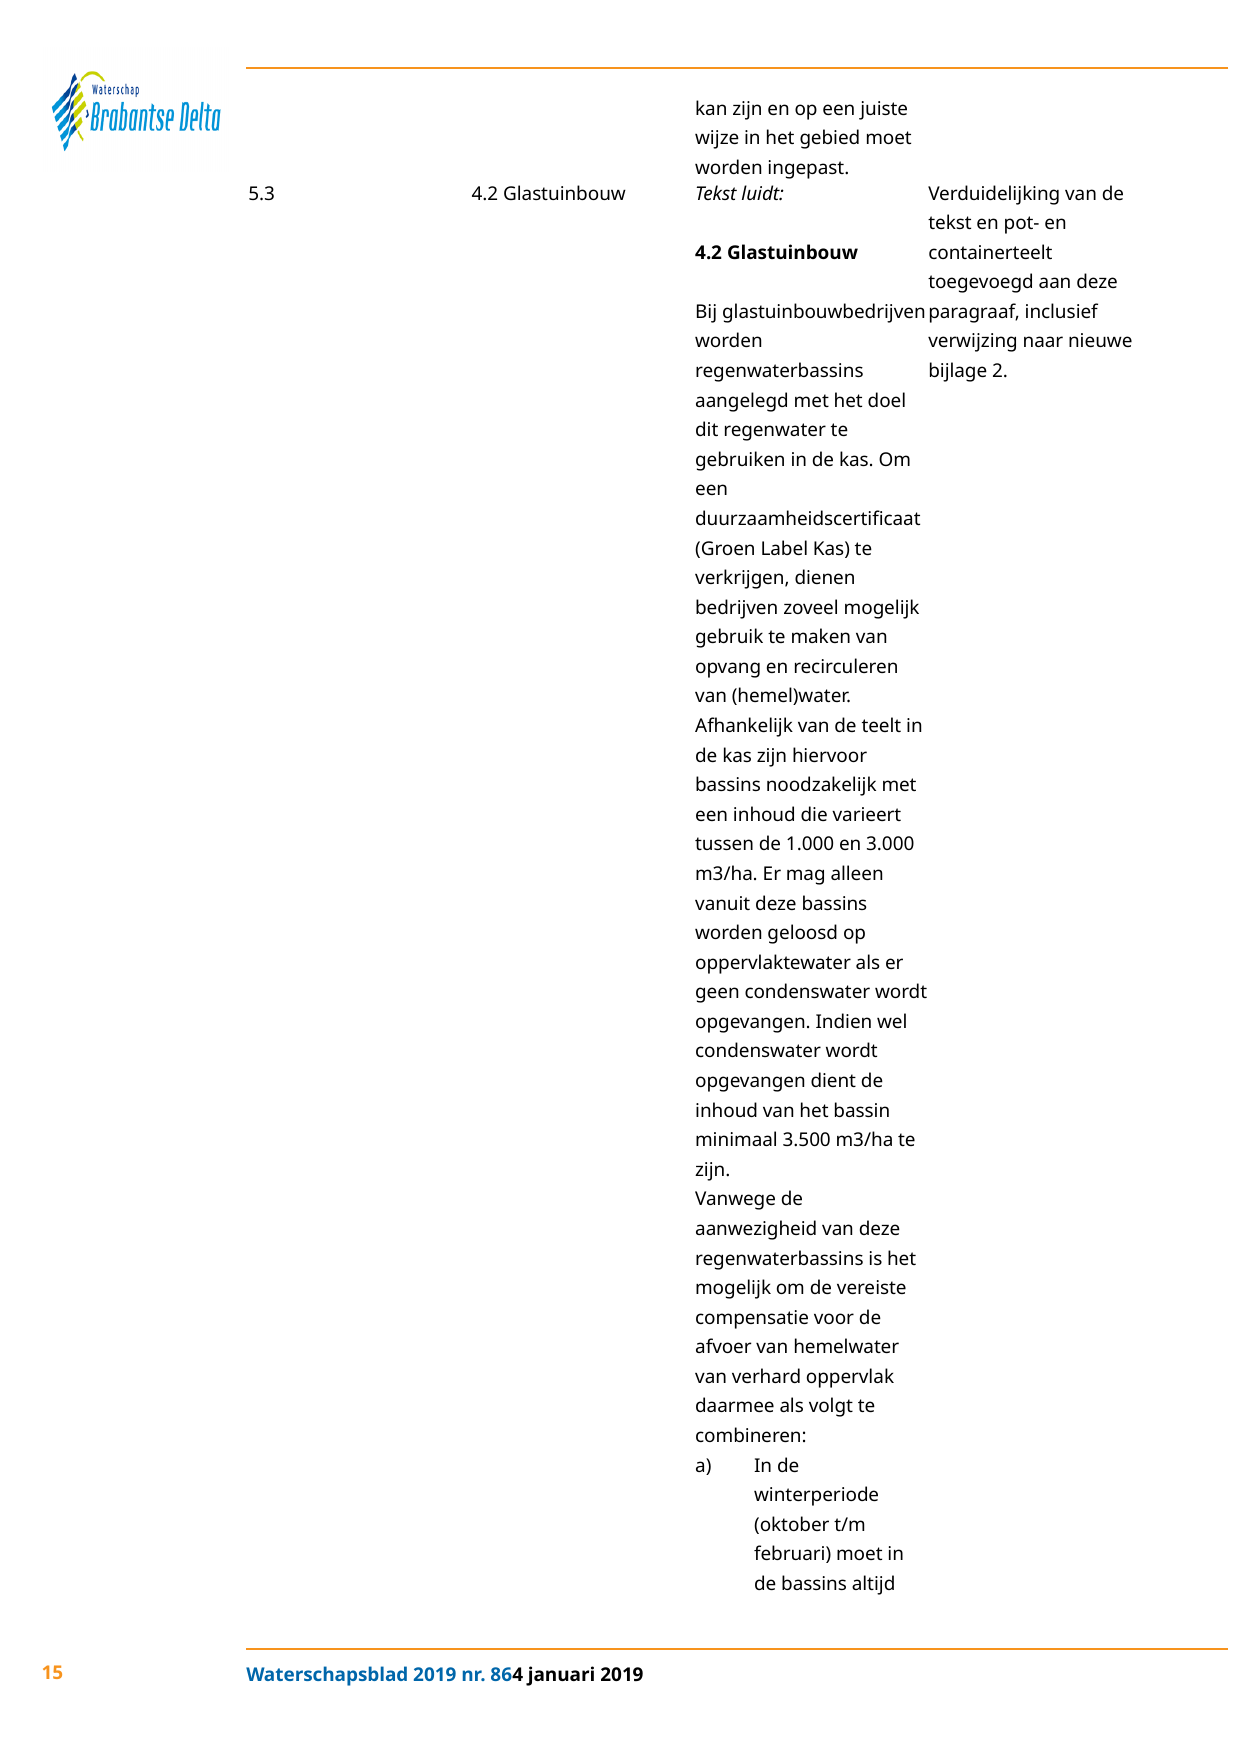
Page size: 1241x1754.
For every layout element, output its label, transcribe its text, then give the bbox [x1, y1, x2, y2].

table_cell Tekst luidt: 4.2 Glastuinbouw Bij glastuinbouwbedrijven worden regenwaterbassins aangelegd met het doel dit regenwater te gebruiken in de kas. Om een duurzaamheidscertificaat (Groen Label Kas) te verkrijgen, dienen bedrijven zoveel mogelijk gebruik te maken van opvang en recirculeren van (hemel)water. Afhankelijk van de teelt in de kas zijn hiervoor bassins noodzakelijk met een inhoud die varieert tussen de 1.000 en 3.000 m3/ha. Er mag alleen vanuit deze bassins worden geloosd op oppervlaktewater als er geen condenswater wordt opgevangen. Indien wel condenswater wordt opgevangen dient de inhoud van het bassin minimaal 3.500 m3/ha te zijn. Vanwege de aanwezigheid van deze regenwaterbassins is het mogelijk om de vereiste compensatie voor de afvoer van hemelwater van verhard oppervlak daarmee als volgt te combineren: In de winterperiode (oktober t/m februari) moet in de bassins altijd [695, 180, 928, 1596]
picture [41, 47, 231, 172]
table_cell 5.3 [248, 180, 471, 1596]
table_cell 4.2 Glastuinbouw [471, 180, 695, 1596]
table_cell Verduidelijking van de tekst en pot- en containerteelt toegevoegd aan deze paragraaf, inclusief verwijzing naar nieuwe bijlage 2. [928, 180, 1152, 1596]
table_cell [471, 95, 695, 180]
table_cell kan zijn en op een juiste wijze in het gebied moet worden ingepast. [695, 95, 928, 180]
table_cell [928, 95, 1152, 180]
table_cell [248, 95, 471, 180]
